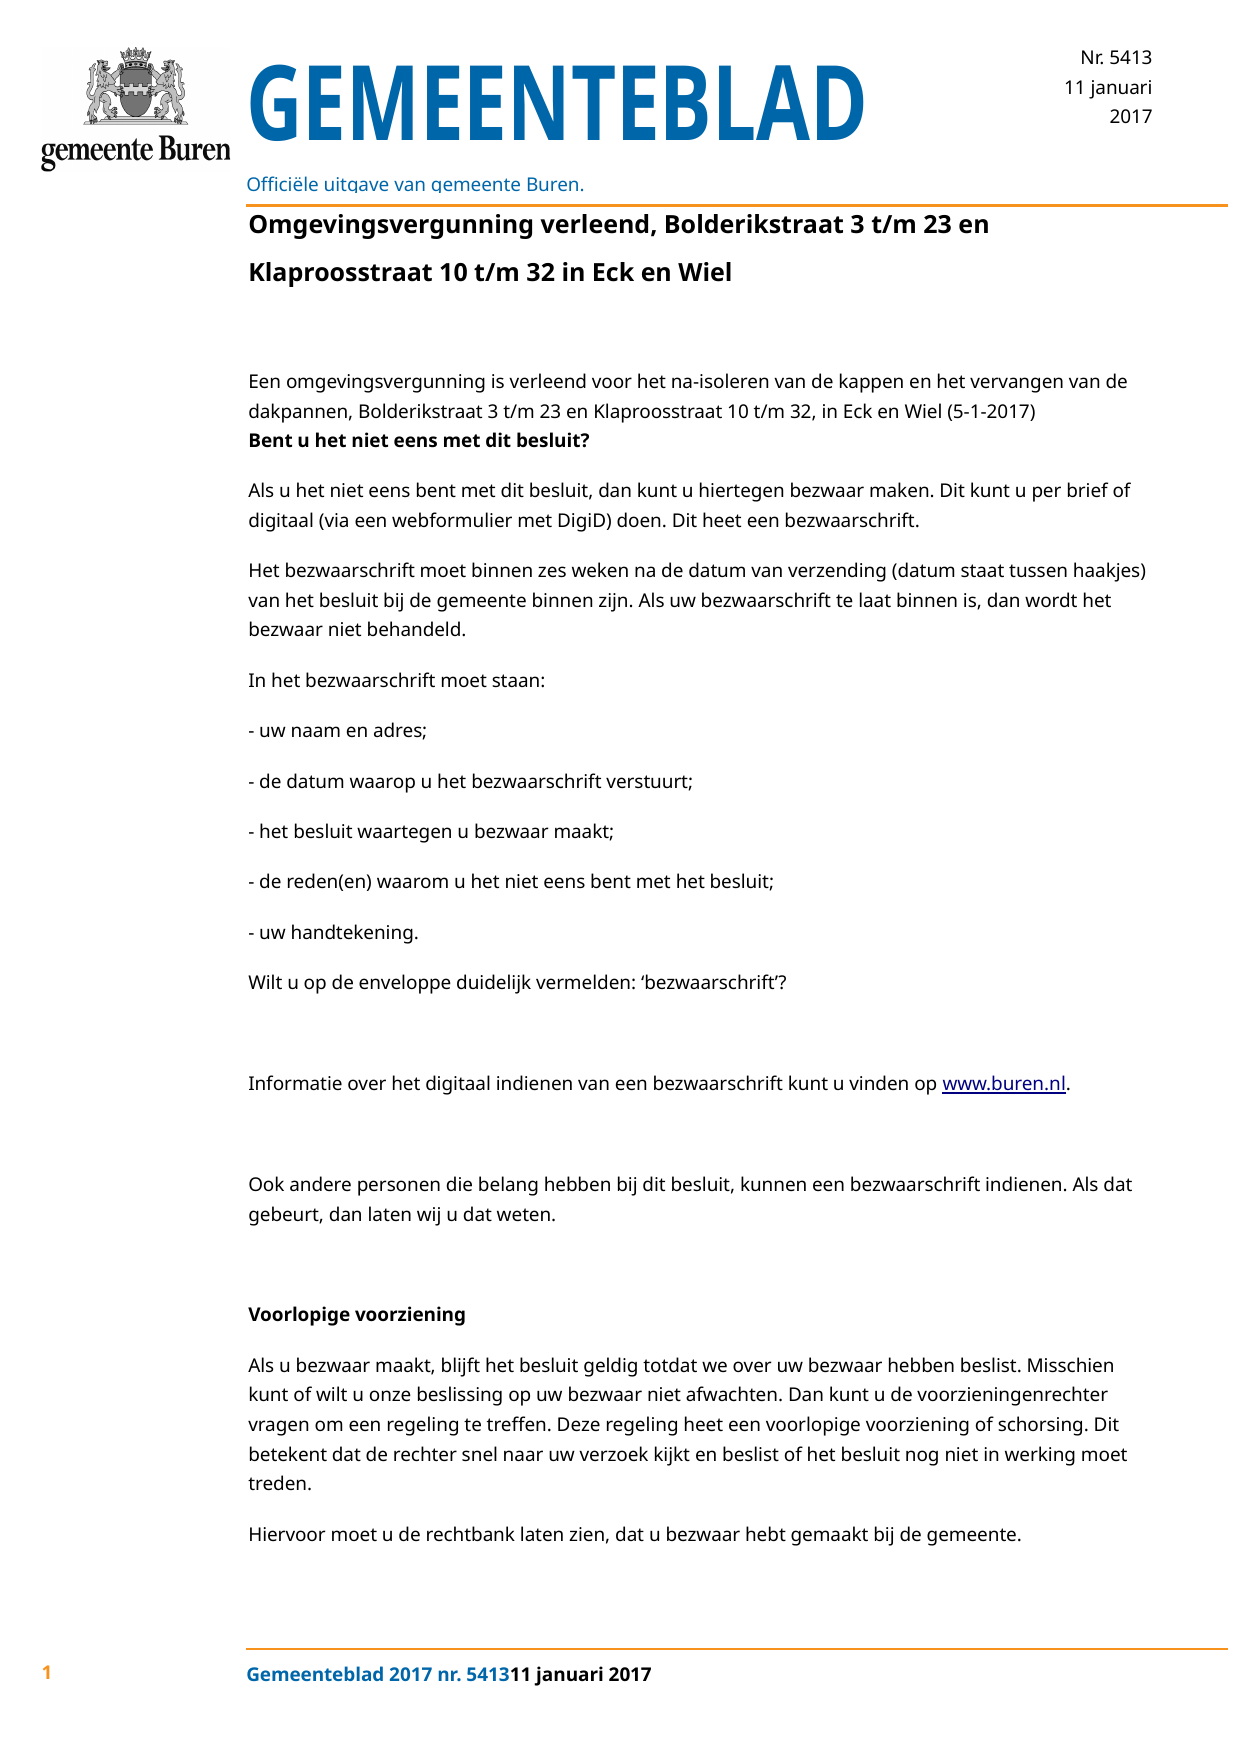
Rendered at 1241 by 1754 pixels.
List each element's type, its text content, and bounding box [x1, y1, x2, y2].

text Voorlopige voorziening [248, 1302, 1152, 1327]
table_header Een omgevingsvergunning is verleend voor het na-isoleren van de kappen en het vervangen van de dakpannen, Bolderikstraat 3 t/m 23 en Klaproosstraat 10 t/m 32, in Eck en Wiel (5-1-2017) [248, 369, 1152, 424]
text - uw naam en adres; [248, 717, 1152, 743]
text Wilt u op de enveloppe duidelijk vermelden: ‘bezwaarschrift’? [248, 969, 1152, 995]
text - de reden(en) waarom u het niet eens bent met het besluit; [248, 869, 1152, 894]
text Hiervoor moet u de rechtbank laten zien, dat u bezwaar hebt gemaakt bij de gemeente. [248, 1521, 1152, 1546]
text In het bezwaarschrift moet staan: [248, 667, 1152, 693]
text - de datum waarop u het bezwaarschrift verstuurt; [248, 768, 1152, 793]
text Bent u het niet eens met dit besluit? [248, 427, 1152, 453]
text Ook andere personen die belang hebben bij dit besluit, kunnen een bezwaarschrift indienen. Als dat gebeurt, dan laten wij u dat weten. [248, 1171, 1152, 1226]
text Omgevingsvergunning verleend, Bolderikstraat 3 t/m 23 en Klaproosstraat 10 t/m 32 in Eck en Wiel [248, 207, 1152, 288]
text Als u bezwaar maakt, blijft het besluit geldig totdat we over uw bezwaar hebben beslist. Misschien kunt of wilt u onze beslissing op uw bezwaar niet afwachten. Dan kunt u de voorzieningenrechter vragen om een regeling te treffen. Deze regeling heet een voorlopige voorziening of schorsing. Dit betekent dat de rechter snel naar uw verzoek kijkt en beslist of het besluit nog niet in werking moet treden. [248, 1352, 1152, 1496]
text - uw handtekening. [248, 919, 1152, 945]
text Als u het niet eens bent met dit besluit, dan kunt u hiertegen bezwaar maken. Dit kunt u per brief of digitaal (via een webformulier met DigiD) doen. Dit heet een bezwaarschrift. [248, 477, 1152, 533]
text Het bezwaarschrift moet binnen zes weken na de datum van verzending (datum staat tussen haakjes) van het besluit bij de gemeente binnen zijn. Als uw bezwaarschrift te laat binnen is, dan wordt het bezwaar niet behandeld. [248, 557, 1152, 642]
text Informatie over het digitaal indienen van een bezwaarschrift kunt u vinden op www.buren.nl. [248, 1070, 1152, 1096]
picture [41, 47, 231, 172]
text - het besluit waartegen u bezwaar maakt; [248, 818, 1152, 844]
